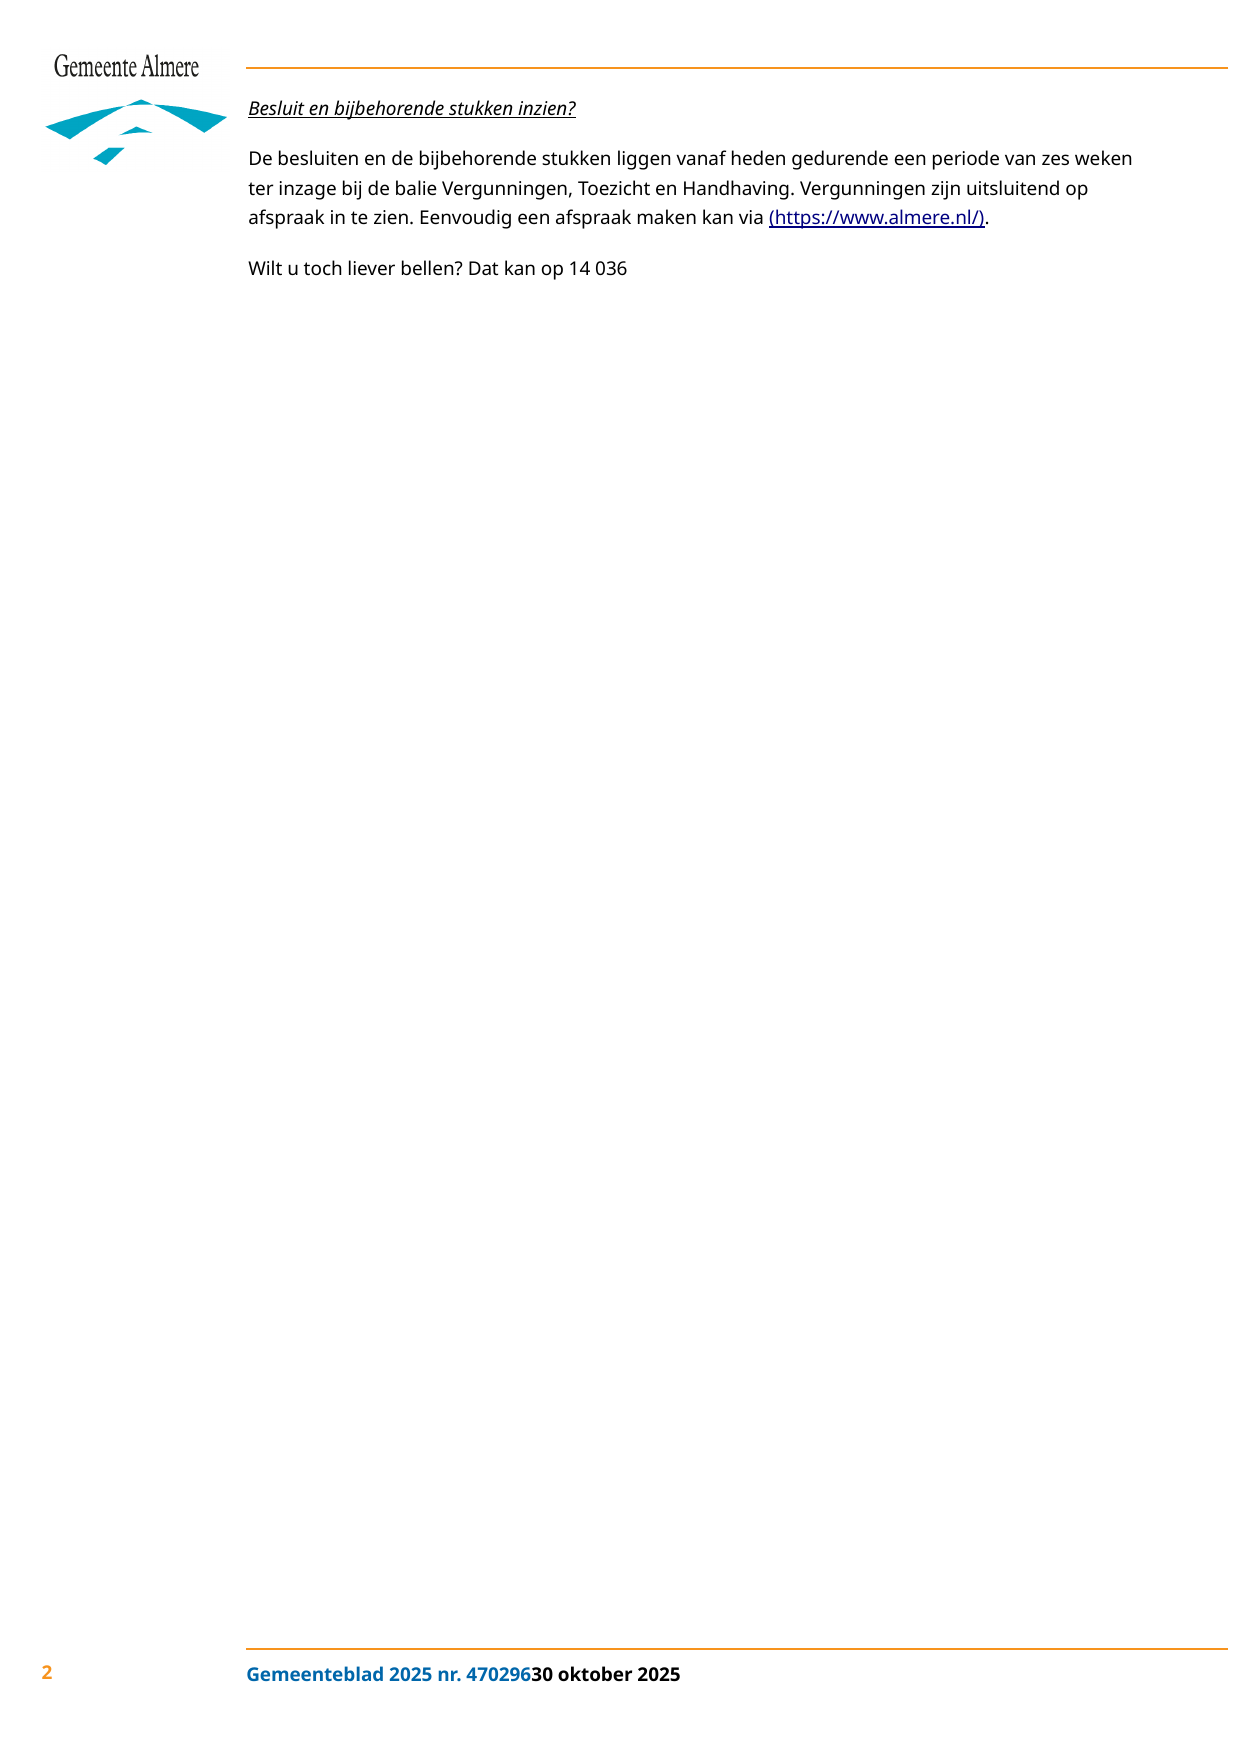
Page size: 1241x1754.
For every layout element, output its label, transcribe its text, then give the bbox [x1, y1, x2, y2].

text Wilt u toch liever bellen? Dat kan op 14 036 [248, 255, 1152, 281]
text De besluiten en de bijbehorende stukken liggen vanaf heden gedurende een periode van zes weken ter inzage bij de balie Vergunningen, Toezicht en Handhaving. Vergunningen zijn uitsluitend op afspraak in te zien. Eenvoudig een afspraak maken kan via (https://www.almere.nl/). [248, 145, 1152, 230]
text Besluit en bijbehorende stukken inzien? [248, 95, 1152, 121]
picture [41, 47, 231, 172]
